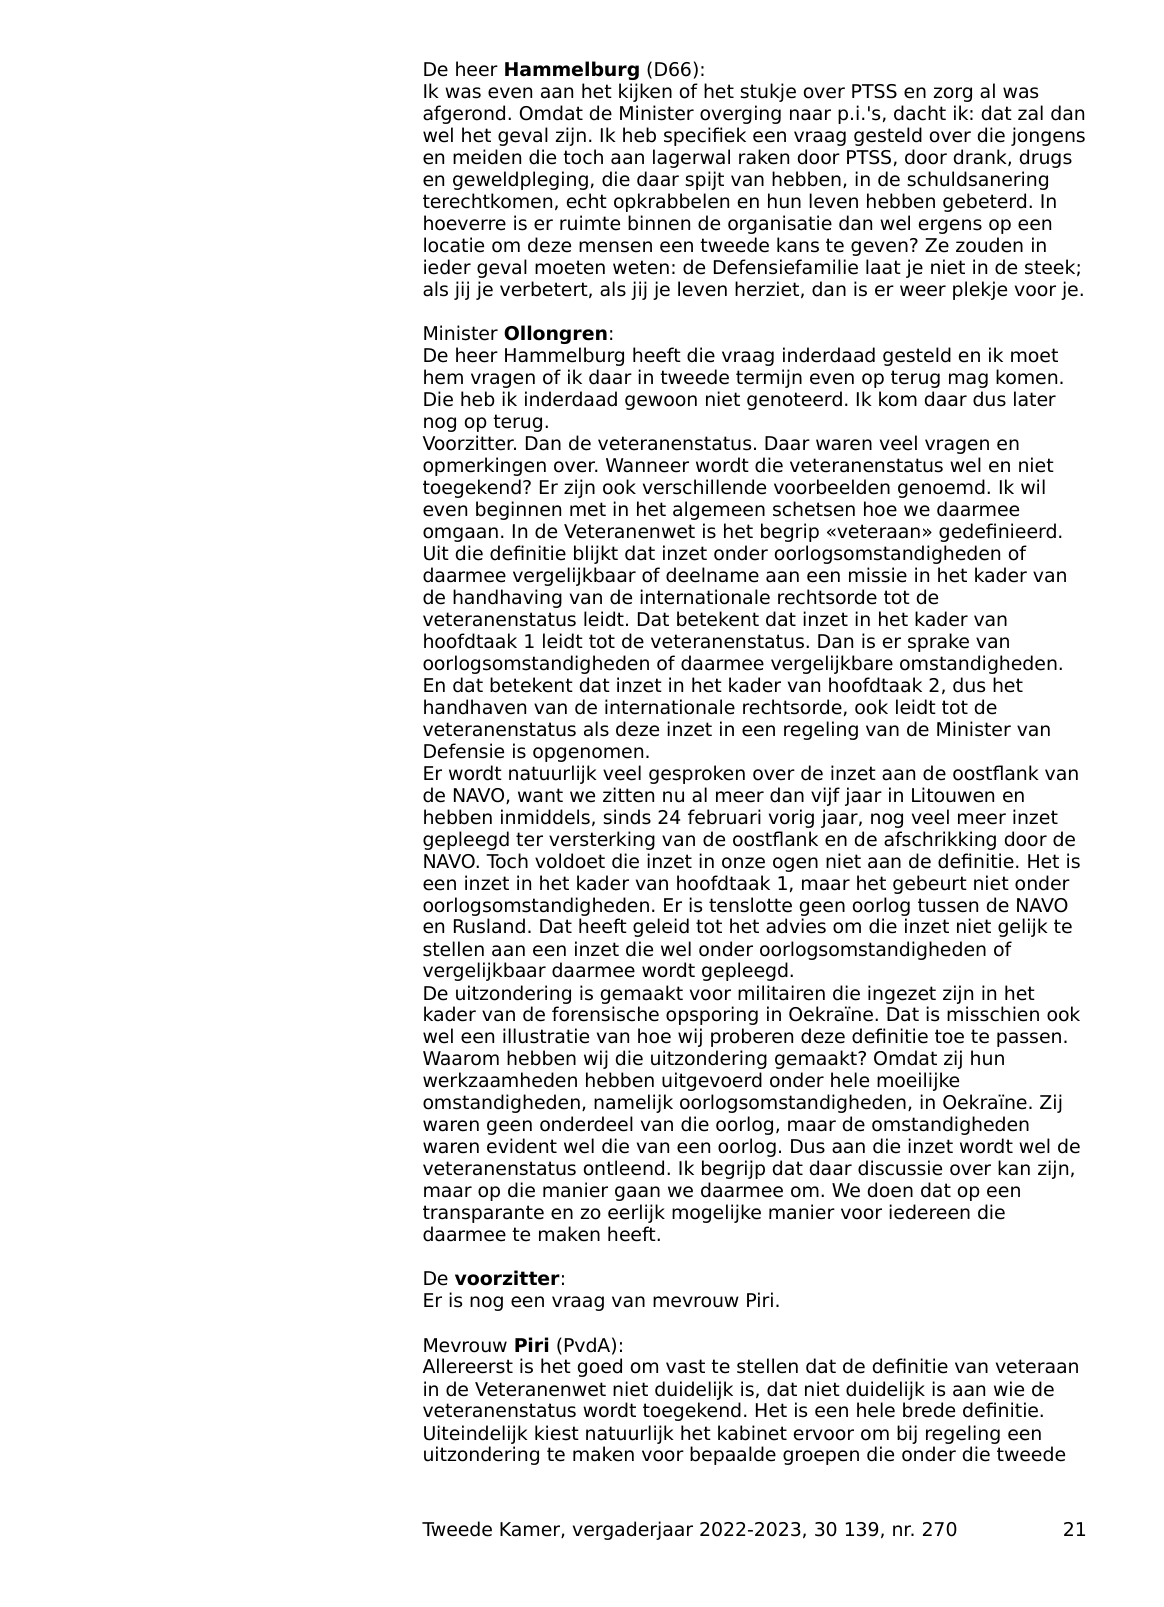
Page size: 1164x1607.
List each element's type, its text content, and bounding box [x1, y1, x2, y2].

text Voorzitter. Dan de veteranenstatus. Daar waren veel vragen en opmerkingen over. Wanneer wordt die veteranenstatus wel en niet toegekend? Er zijn ook verschillende voorbeelden genoemd. Ik wil even beginnen met in het algemeen schetsen hoe we daarmee omgaan. In de Veteranenwet is het begrip «veteraan» gedefinieerd. Uit die definitie blijkt dat inzet onder oorlogsomstandigheden of daarmee vergelijkbaar of deelname aan een missie in het kader van de handhaving van de internationale rechtsorde tot de veteranenstatus leidt. Dat betekent dat inzet in het kader van hoofdtaak 1 leidt tot de veteranenstatus. Dan is er sprake van oorlogsomstandigheden of daarmee vergelijkbare omstandigheden. En dat betekent dat inzet in het kader van hoofdtaak 2, dus het handhaven van de internationale rechtsorde, ook leidt tot de veteranenstatus als deze inzet in een regeling van de Minister van Defensie is opgenomen. [422, 433, 1087, 763]
text De heer Hammelburg (D66): [422, 59, 1087, 81]
text Ik was even aan het kijken of het stukje over PTSS en zorg al was afgerond. Omdat de Minister overging naar p.i.'s, dacht ik: dat zal dan wel het geval zijn. Ik heb specifiek een vraag gesteld over die jongens en meiden die toch aan lagerwal raken door PTSS, door drank, drugs en geweldpleging, die daar spijt van hebben, in de schuldsanering terechtkomen, echt opkrabbelen en hun leven hebben gebeterd. In hoeverre is er ruimte binnen de organisatie dan wel ergens op een locatie om deze mensen een tweede kans te geven? Ze zouden in ieder geval moeten weten: de Defensiefamilie laat je niet in de steek; als jij je verbetert, als jij je leven herziet, dan is er weer plekje voor je. [422, 81, 1087, 301]
text Mevrouw Piri (PvdA): [422, 1334, 1087, 1356]
text Allereerst is het goed om vast te stellen dat de definitie van veteraan in de Veteranenwet niet duidelijk is, dat niet duidelijk is aan wie de veteranenstatus wordt toegekend. Het is een hele brede definitie. Uiteindelijk kiest natuurlijk het kabinet ervoor om bij regeling een uitzondering te maken voor bepaalde groepen die onder die tweede [422, 1356, 1087, 1466]
text De heer Hammelburg heeft die vraag inderdaad gesteld en ik moet hem vragen of ik daar in tweede termijn even op terug mag komen. Die heb ik inderdaad gewoon niet genoteerd. Ik kom daar dus later nog op terug. [422, 345, 1087, 433]
text De uitzondering is gemaakt voor militairen die ingezet zijn in het kader van de forensische opsporing in Oekraïne. Dat is misschien ook wel een illustratie van hoe wij proberen deze definitie toe te passen. Waarom hebben wij die uitzondering gemaakt? Omdat zij hun werkzaamheden hebben uitgevoerd onder hele moeilijke omstandigheden, namelijk oorlogsomstandigheden, in Oekraïne. Zij waren geen onderdeel van die oorlog, maar de omstandigheden waren evident wel die van een oorlog. Dus aan die inzet wordt wel de veteranenstatus ontleend. Ik begrijp dat daar discussie over kan zijn, maar op die manier gaan we daarmee om. We doen dat op een transparante en zo eerlijk mogelijke manier voor iedereen die daarmee te maken heeft. [422, 982, 1087, 1246]
text Er is nog een vraag van mevrouw Piri. [422, 1290, 1087, 1312]
text Minister Ollongren: [422, 323, 1087, 345]
text De voorzitter: [422, 1268, 1087, 1290]
text Er wordt natuurlijk veel gesproken over de inzet aan de oostflank van de NAVO, want we zitten nu al meer dan vijf jaar in Litouwen en hebben inmiddels, sinds 24 februari vorig jaar, nog veel meer inzet gepleegd ter versterking van de oostflank en de afschrikking door de NAVO. Toch voldoet die inzet in onze ogen niet aan de definitie. Het is een inzet in het kader van hoofdtaak 1, maar het gebeurt niet onder oorlogsomstandigheden. Er is tenslotte geen oorlog tussen de NAVO en Rusland. Dat heeft geleid tot het advies om die inzet niet gelijk te stellen aan een inzet die wel onder oorlogsomstandigheden of vergelijkbaar daarmee wordt gepleegd. [422, 763, 1087, 982]
